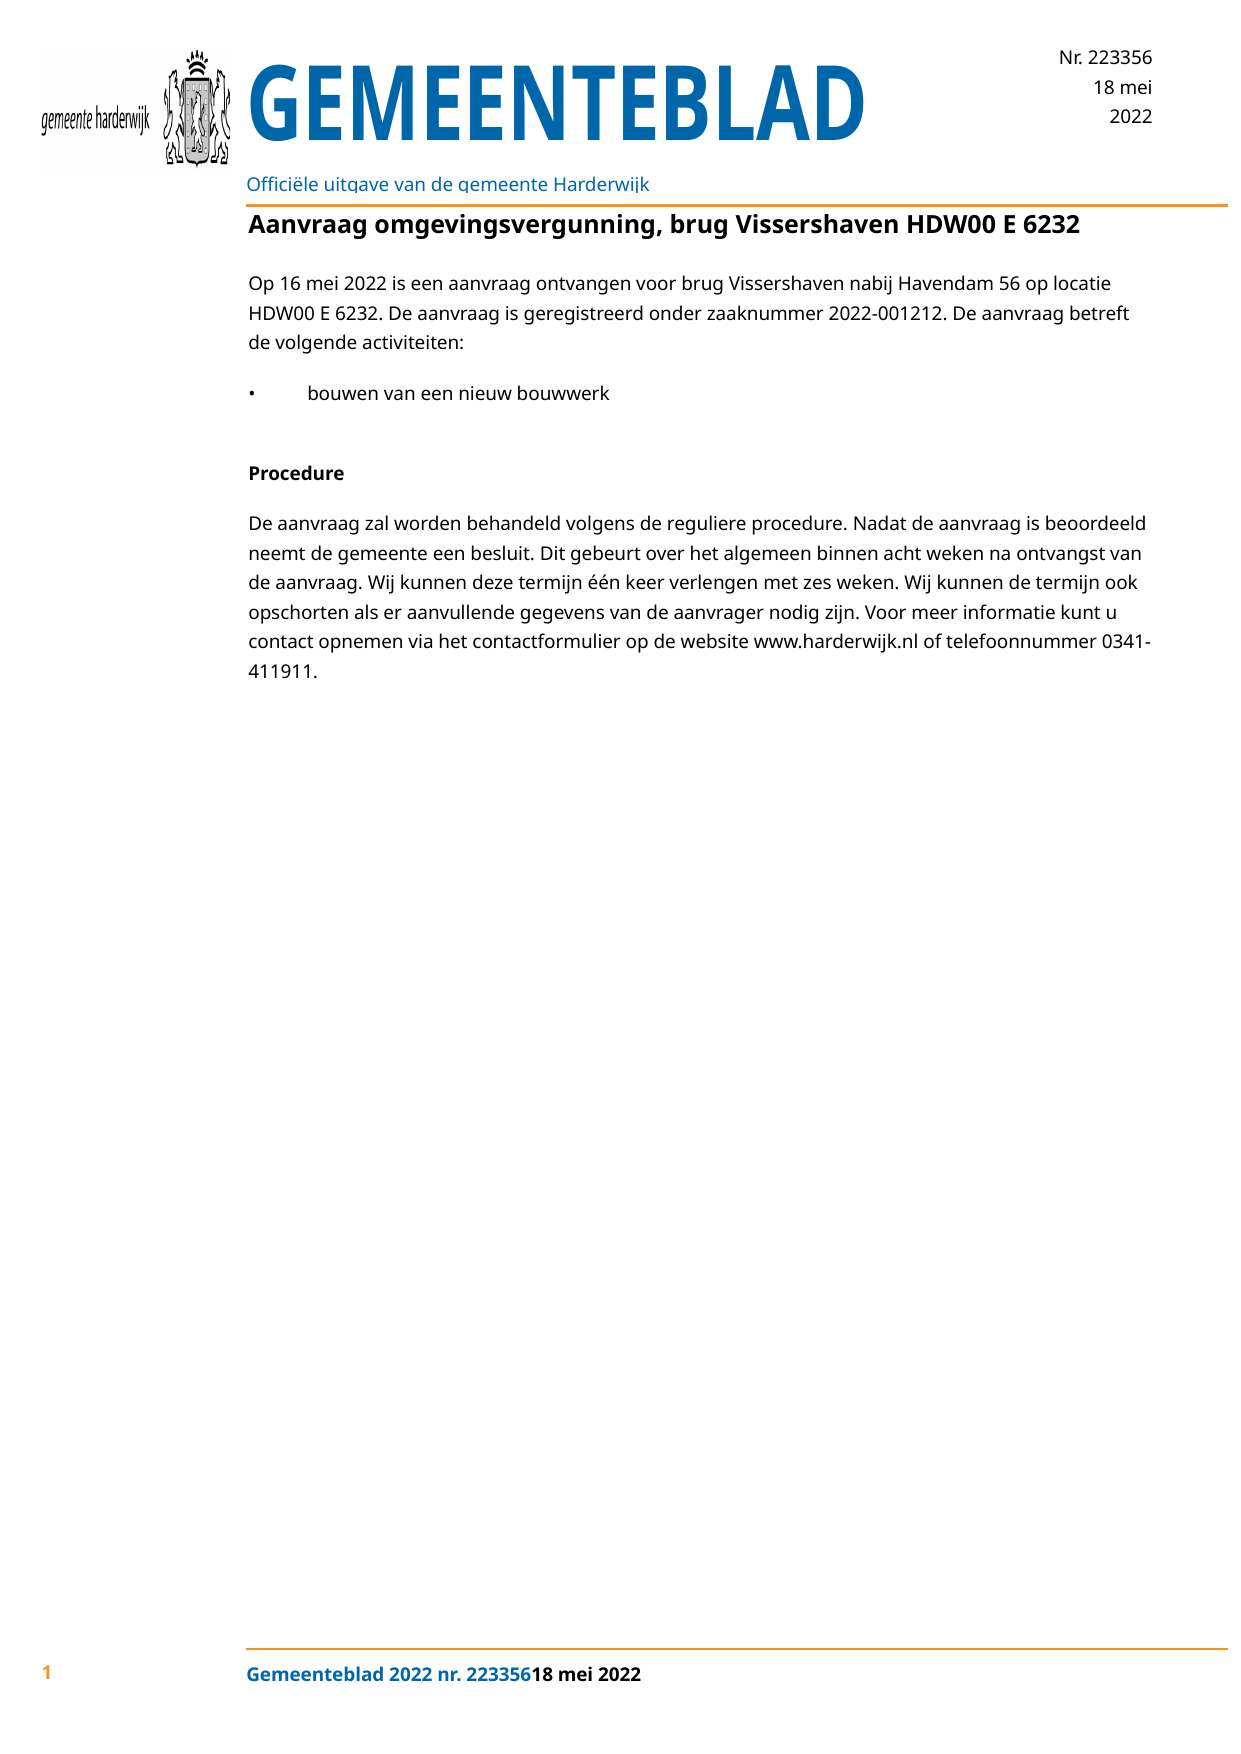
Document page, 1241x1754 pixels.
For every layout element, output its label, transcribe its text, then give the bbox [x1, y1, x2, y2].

picture [41, 47, 231, 172]
text Aanvraag omgevingsvergunning, brug Vissershaven HDW00 E 6232 [248, 207, 1152, 241]
text Op 16 mei 2022 is een aanvraag ontvangen voor brug Vissershaven nabij Havendam 56 op locatie HDW00 E 6232. De aanvraag is geregistreerd onder zaaknummer 2022-001212. De aanvraag betreft de volgende activiteiten: [248, 270, 1152, 355]
text De aanvraag zal worden behandeld volgens de reguliere procedure. Nadat de aanvraag is beoordeeld neemt de gemeente een besluit. Dit gebeurt over het algemeen binnen acht weken na ontvangst van de aanvraag. Wij kunnen deze termijn één keer verlengen met zes weken. Wij kunnen de termijn ook opschorten als er aanvullende gegevens van de aanvrager nodig zijn. Voor meer informatie kunt u contact opnemen via het contactformulier op de website www.harderwijk.nl of telefoonnummer 0341-411911. [248, 510, 1152, 684]
list bouwen van een nieuw bouwwerk [248, 380, 1152, 406]
text Procedure [248, 460, 1152, 486]
